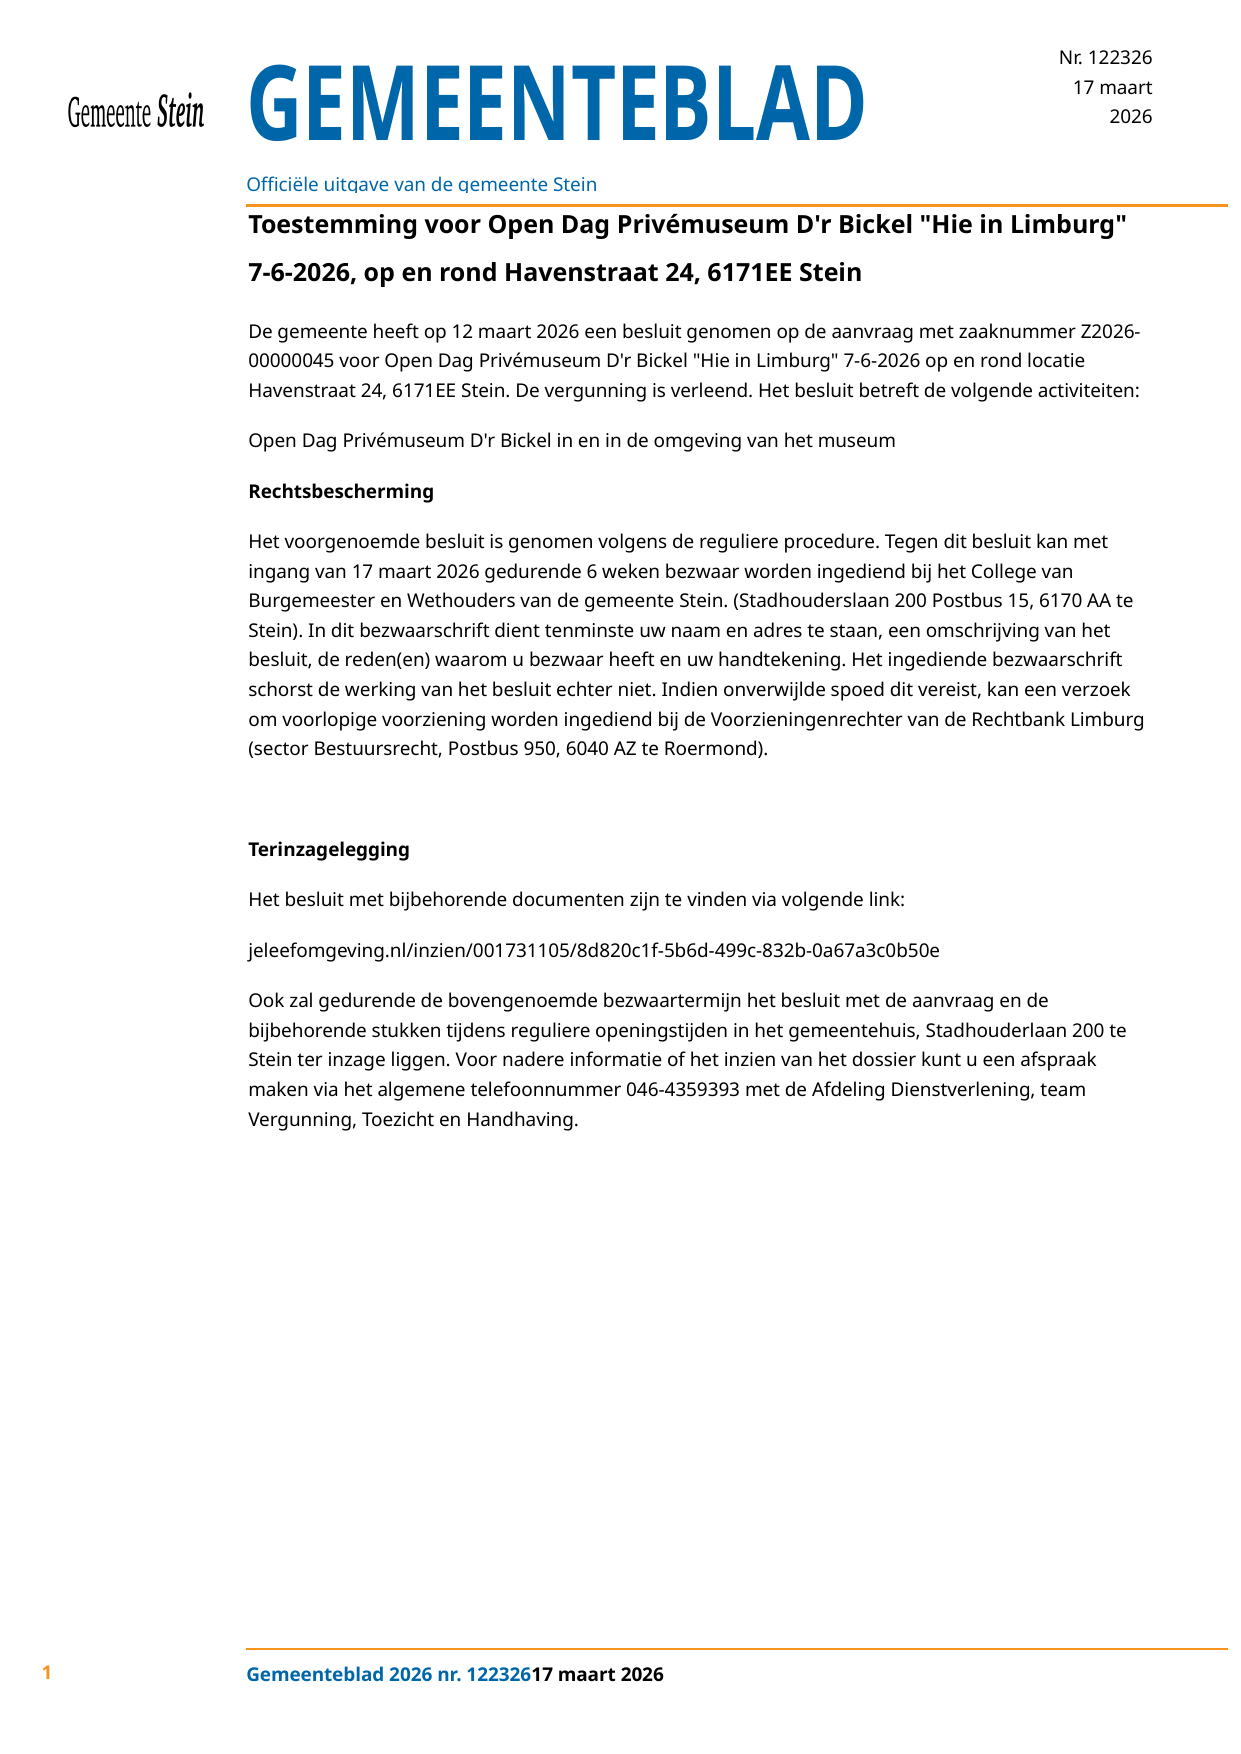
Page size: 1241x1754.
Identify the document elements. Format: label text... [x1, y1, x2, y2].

text Open Dag Privémuseum D'r Bickel in en in de omgeving van het museum [248, 427, 1152, 453]
text Ook zal gedurende de bovengenoemde bezwaartermijn het besluit met de aanvraag en de bijbehorende stukken tijdens reguliere openingstijden in het gemeentehuis, Stadhouderlaan 200 te Stein ter inzage liggen. Voor nadere informatie of het inzien van het dossier kunt u een afspraak maken via het algemene telefoonnummer 046-4359393 met de Afdeling Dienstverlening, team Vergunning, Toezicht en Handhaving. [248, 987, 1152, 1132]
text Het besluit met bijbehorende documenten zijn te vinden via volgende link: [248, 887, 1152, 912]
text Toestemming voor Open Dag Privémuseum D'r Bickel "Hie in Limburg" 7-6-2026, op en rond Havenstraat 24, 6171EE Stein [248, 207, 1152, 288]
text De gemeente heeft op 12 maart 2026 een besluit genomen op de aanvraag met zaaknummer Z2026-00000045 voor Open Dag Privémuseum D'r Bickel "Hie in Limburg" 7-6-2026 op en rond locatie Havenstraat 24, 6171EE Stein. De vergunning is verleend. Het besluit betreft de volgende activiteiten: [248, 318, 1152, 403]
text Terinzagelegging [248, 836, 1152, 862]
text jeleefomgeving.nl/inzien/001731105/8d820c1f-5b6d-499c-832b-0a67a3c0b50e [248, 937, 1152, 963]
text Rechtsbescherming [248, 478, 1152, 504]
picture [41, 47, 231, 172]
text Het voorgenoemde besluit is genomen volgens de reguliere procedure. Tegen dit besluit kan met ingang van 17 maart 2026 gedurende 6 weken bezwaar worden ingediend bij het College van Burgemeester en Wethouders van de gemeente Stein. (Stadhouderslaan 200 Postbus 15, 6170 AA te Stein). In dit bezwaarschrift dient tenminste uw naam en adres te staan, een omschrijving van het besluit, de reden(en) waarom u bezwaar heeft en uw handtekening. Het ingediende bezwaarschrift schorst de werking van het besluit echter niet. Indien onverwijlde spoed dit vereist, kan een verzoek om voorlopige voorziening worden ingediend bij de Voorzieningenrechter van de Rechtbank Limburg (sector Bestuursrecht, Postbus 950, 6040 AZ te Roermond). [248, 528, 1152, 761]
